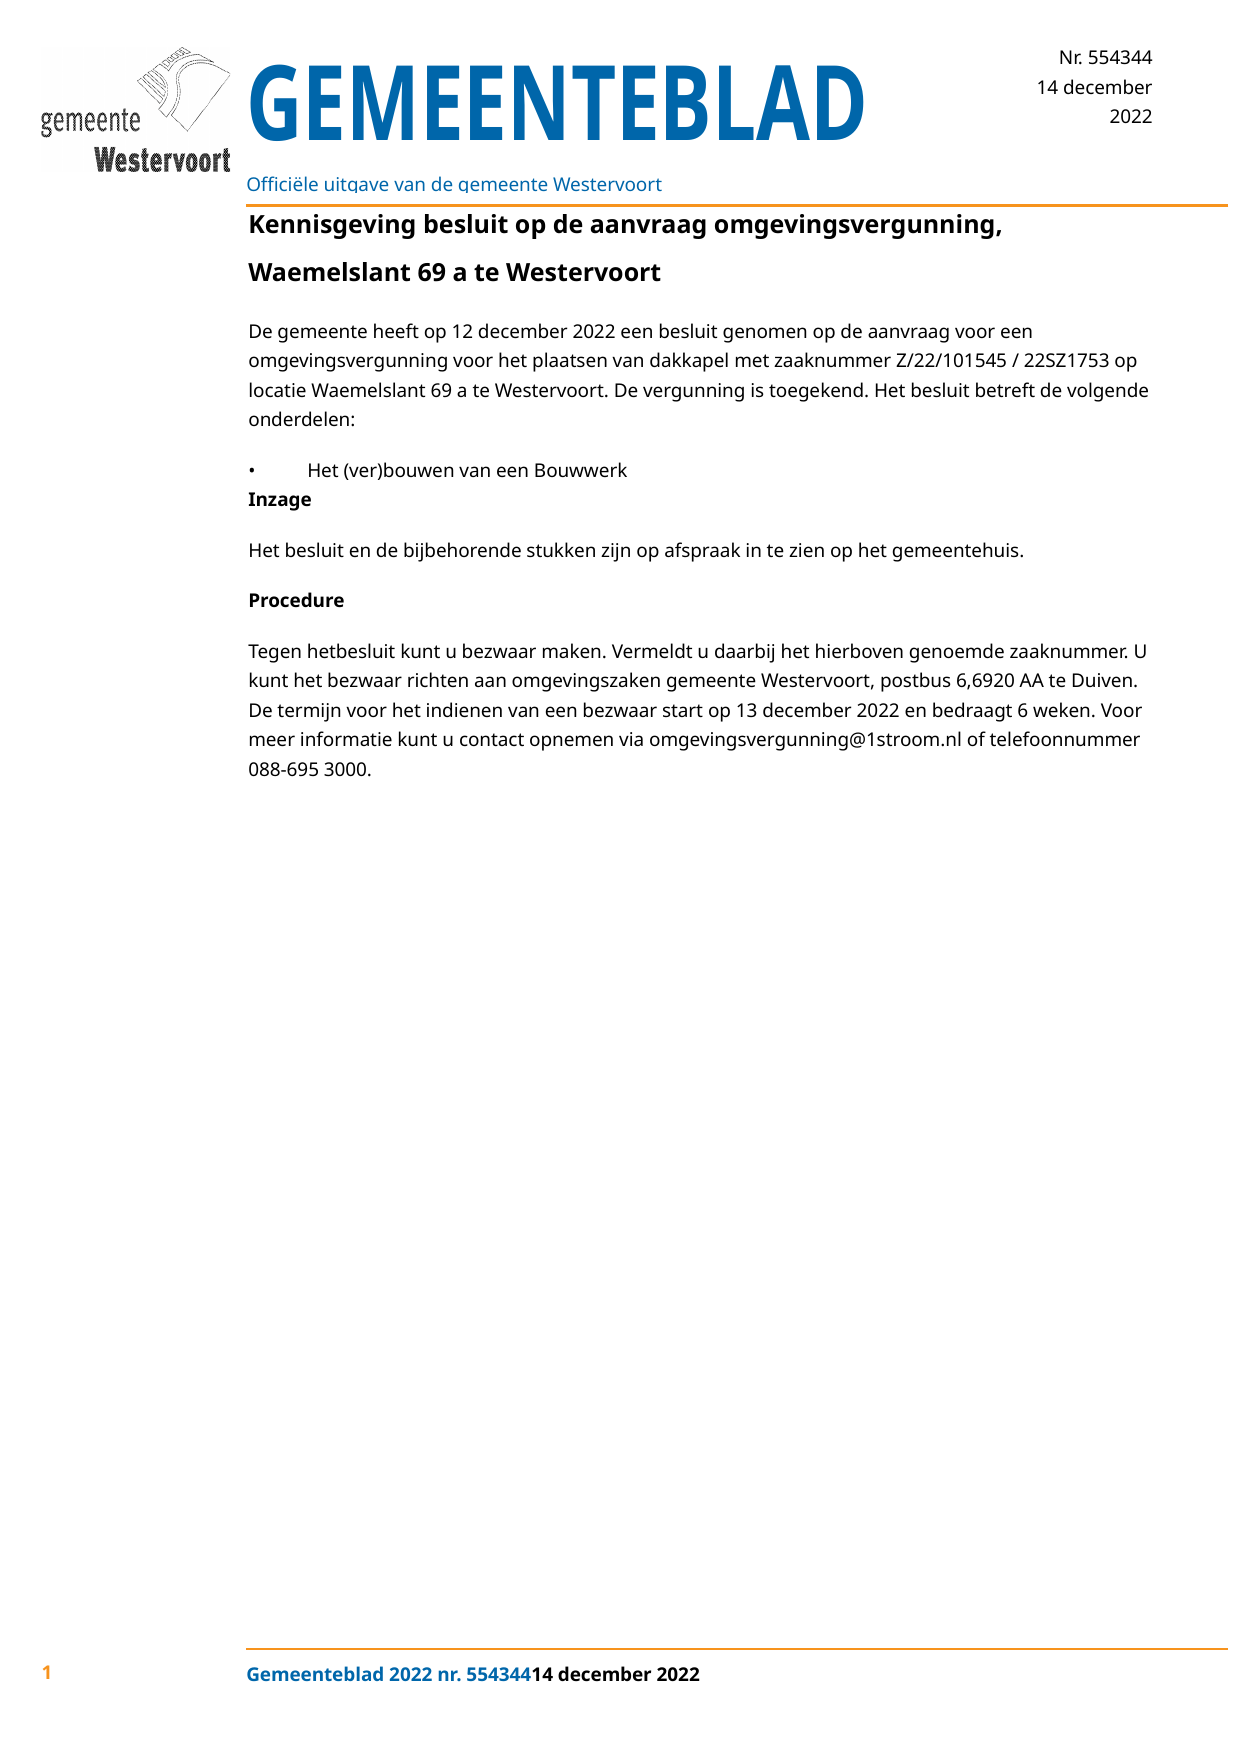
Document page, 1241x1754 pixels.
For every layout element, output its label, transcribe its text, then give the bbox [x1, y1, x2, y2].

text De gemeente heeft op 12 december 2022 een besluit genomen op de aanvraag voor een omgevingsvergunning voor het plaatsen van dakkapel met zaaknummer Z/22/101545 / 22SZ1753 op locatie Waemelslant 69 a te Westervoort. De vergunning is toegekend. Het besluit betreft de volgende onderdelen: [248, 318, 1152, 432]
text Kennisgeving besluit op de aanvraag omgevingsvergunning, Waemelslant 69 a te Westervoort [248, 207, 1152, 288]
list Het (ver)bouwen van een Bouwwerk [248, 457, 1152, 483]
text Procedure [248, 587, 1152, 613]
text Inzage [248, 487, 1152, 512]
picture [41, 47, 231, 172]
text Het besluit en de bijbehorende stukken zijn op afspraak in te zien op het gemeentehuis. [248, 537, 1152, 563]
text Tegen hetbesluit kunt u bezwaar maken. Vermeldt u daarbij het hierboven genoemde zaaknummer. U kunt het bezwaar richten aan omgevingszaken gemeente Westervoort, postbus 6,6920 AA te Duiven. De termijn voor het indienen van een bezwaar start op 13 december 2022 en bedraagt 6 weken. Voor meer informatie kunt u contact opnemen via omgevingsvergunning@1stroom.nl of telefoonnummer 088-695 3000. [248, 638, 1152, 782]
